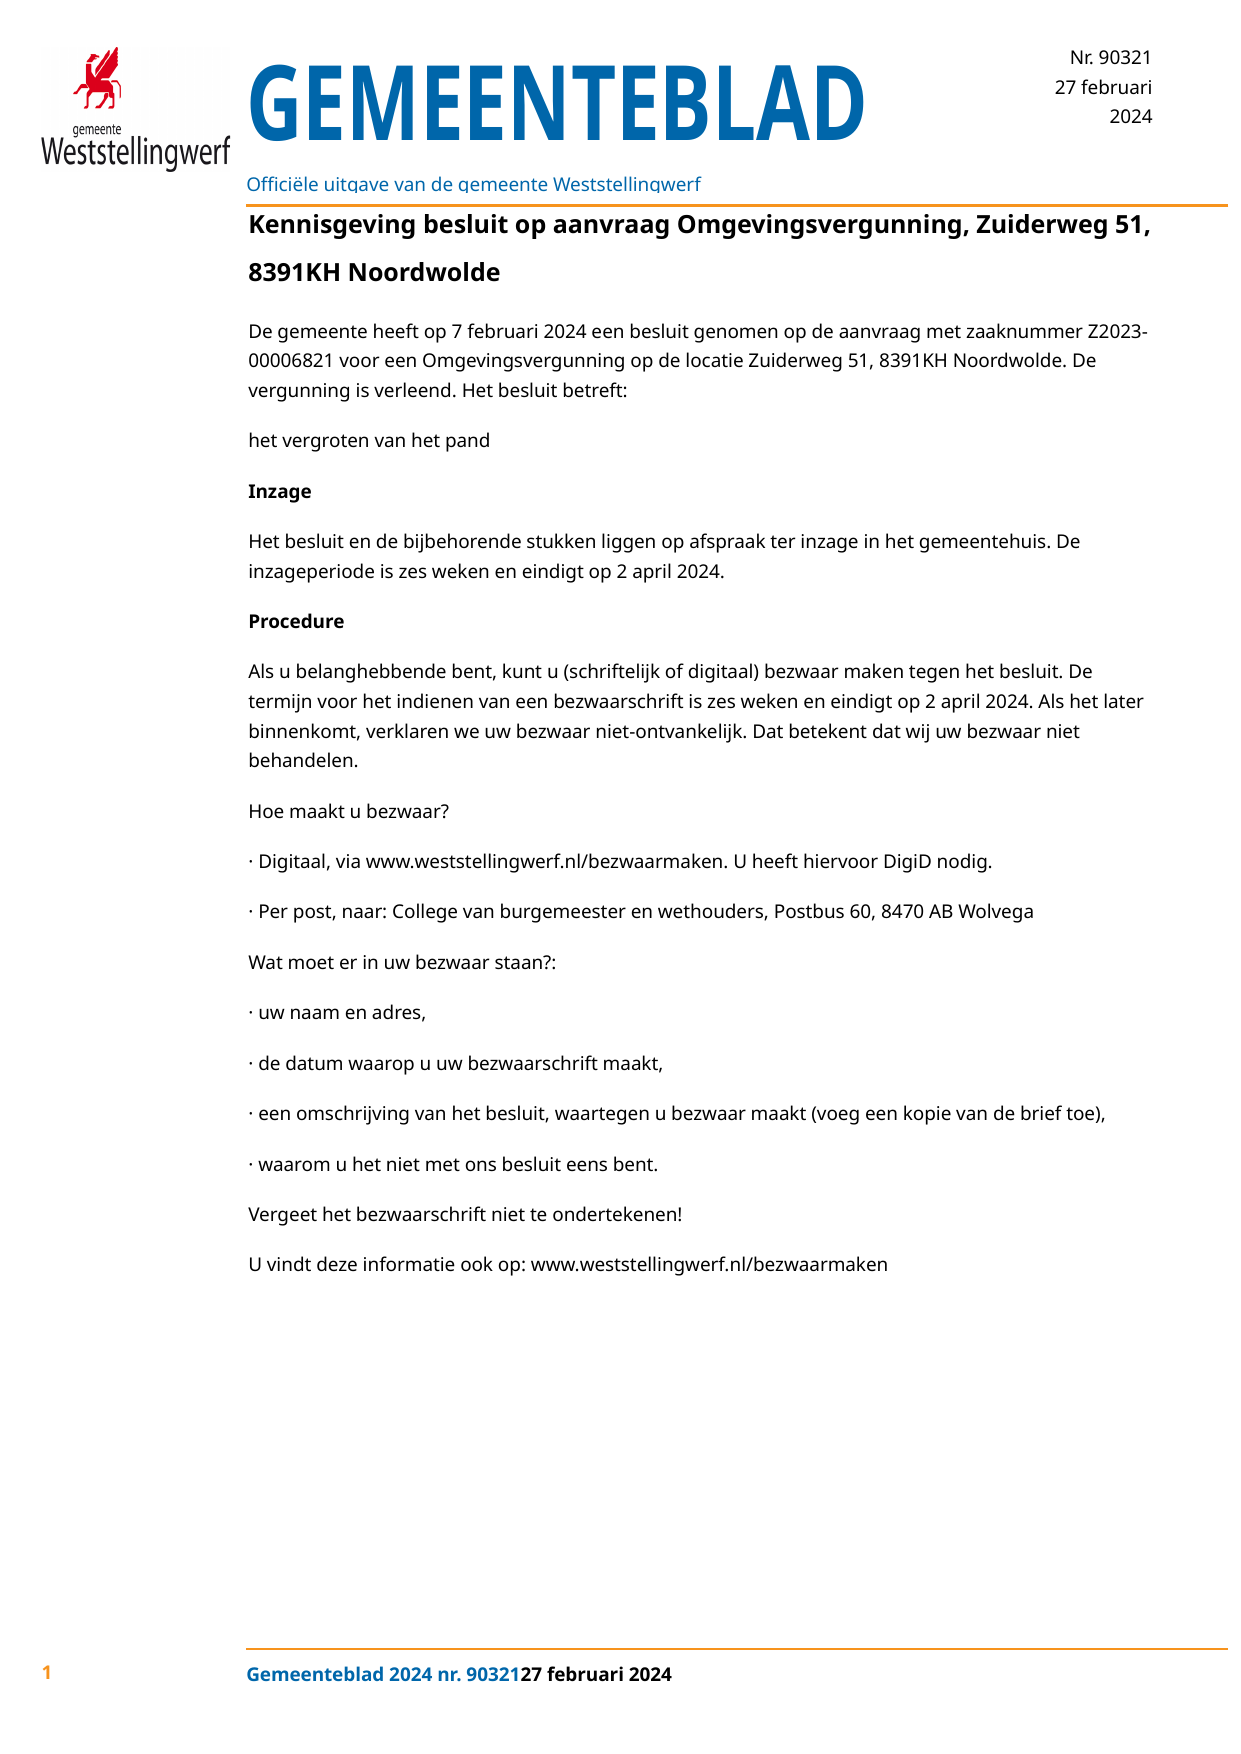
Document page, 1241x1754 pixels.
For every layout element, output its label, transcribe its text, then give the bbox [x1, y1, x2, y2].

picture [41, 47, 231, 172]
text · waarom u het niet met ons besluit eens bent. [248, 1151, 1152, 1177]
text Procedure [248, 608, 1152, 634]
text Kennisgeving besluit op aanvraag Omgevingsvergunning, Zuiderweg 51, 8391KH Noordwolde [248, 207, 1152, 288]
text Inzage [248, 478, 1152, 504]
text Hoe maakt u bezwaar? [248, 798, 1152, 824]
text Wat moet er in uw bezwaar staan?: [248, 949, 1152, 975]
text het vergroten van het pand [248, 427, 1152, 453]
text · een omschrijving van het besluit, waartegen u bezwaar maakt (voeg een kopie van de brief toe), [248, 1100, 1152, 1126]
text Het besluit en de bijbehorende stukken liggen op afspraak ter inzage in het gemeentehuis. De inzageperiode is zes weken en eindigt op 2 april 2024. [248, 528, 1152, 584]
text Als u belanghebbende bent, kunt u (schriftelijk of digitaal) bezwaar maken tegen het besluit. De termijn voor het indienen van een bezwaarschrift is zes weken en eindigt op 2 april 2024. Als het later binnenkomt, verklaren we uw bezwaar niet-ontvankelijk. Dat betekent dat wij uw bezwaar niet behandelen. [248, 659, 1152, 773]
text · de datum waarop u uw bezwaarschrift maakt, [248, 1050, 1152, 1076]
text · Digitaal, via www.weststellingwerf.nl/bezwaarmaken. U heeft hiervoor DigiD nodig. [248, 848, 1152, 874]
text Vergeet het bezwaarschrift niet te ondertekenen! [248, 1201, 1152, 1227]
text · Per post, naar: College van burgemeester en wethouders, Postbus 60, 8470 AB Wolvega [248, 899, 1152, 924]
text U vindt deze informatie ook op: www.weststellingwerf.nl/bezwaarmaken [248, 1252, 1152, 1277]
text · uw naam en adres, [248, 999, 1152, 1025]
text De gemeente heeft op 7 februari 2024 een besluit genomen op de aanvraag met zaaknummer Z2023-00006821 voor een Omgevingsvergunning op de locatie Zuiderweg 51, 8391KH Noordwolde. De vergunning is verleend. Het besluit betreft: [248, 318, 1152, 403]
